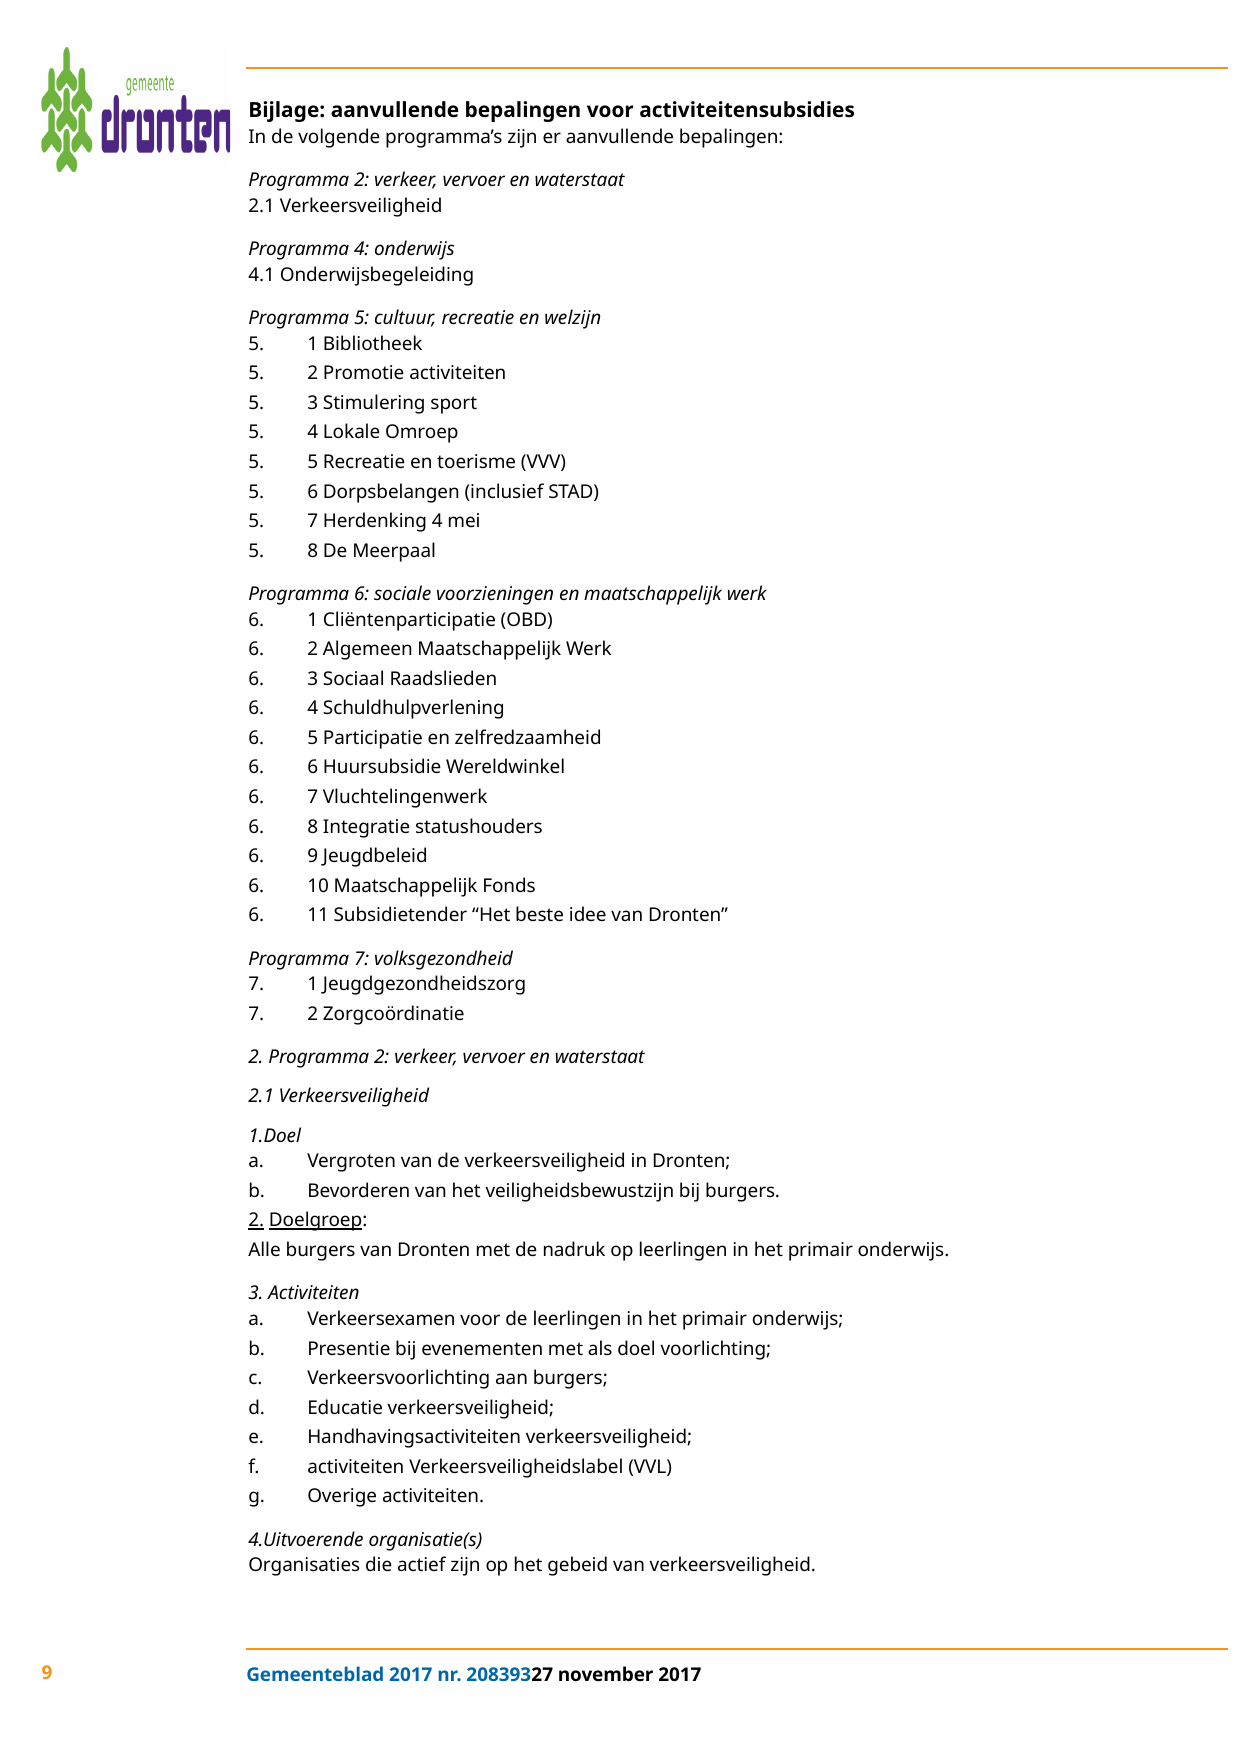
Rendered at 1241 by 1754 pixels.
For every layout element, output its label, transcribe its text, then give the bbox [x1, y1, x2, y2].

list 8 De Meerpaal [248, 537, 1152, 563]
list activiteiten Verkeersveiligheidslabel (VVL) [248, 1453, 1152, 1479]
list Presentie bij evenementen met als doel voorlichting; [248, 1335, 1152, 1360]
text Organisaties die actief zijn op het gebeid van verkeersveiligheid. [248, 1551, 1152, 1577]
list 6 Dorpsbelangen (inclusief STAD) [248, 478, 1152, 503]
list 2 Algemeen Maatschappelijk Werk [248, 635, 1152, 661]
text 2.1 Verkeersveiligheid [248, 1082, 1152, 1108]
list 4 Schuldhulpverlening [248, 694, 1152, 720]
text 2. Programma 2: verkeer, vervoer en waterstaat [248, 1043, 1152, 1069]
list Handhavingsactiviteiten verkeersveiligheid; [248, 1423, 1152, 1449]
text Alle burgers van Dronten met de nadruk op leerlingen in het primair onderwijs. [248, 1236, 1152, 1262]
text 2.1 Verkeersveiligheid [248, 192, 1152, 218]
list Educatie verkeersveiligheid; [248, 1394, 1152, 1419]
text Programma 5: cultuur, recreatie en welzijn [248, 304, 1152, 330]
list 1 Jeugdgezondheidszorg [248, 971, 1152, 996]
list Verkeersvoorlichting aan burgers; [248, 1364, 1152, 1390]
text Programma 2: verkeer, vervoer en waterstaat [248, 166, 1152, 192]
picture [41, 47, 231, 172]
list 4 Lokale Omroep [248, 419, 1152, 444]
list 5 Participatie en zelfredzaamheid [248, 724, 1152, 750]
text In de volgende programma’s zijn er aanvullende bepalingen: [248, 123, 1152, 149]
list 9 Jeugdbeleid [248, 842, 1152, 868]
list 3 Stimulering sport [248, 389, 1152, 415]
list 7 Vluchtelingenwerk [248, 783, 1152, 809]
text 4.1 Onderwijsbegeleiding [248, 261, 1152, 287]
list 7 Herdenking 4 mei [248, 507, 1152, 533]
list Bevorderen van het veiligheidsbewustzijn bij burgers. [248, 1177, 1152, 1203]
list 1 Cliëntenparticipatie (OBD) [248, 606, 1152, 632]
list 10 Maatschappelijk Fonds [248, 872, 1152, 898]
text 2. Doelgroep: [248, 1207, 1152, 1232]
list 6 Huursubsidie Wereldwinkel [248, 754, 1152, 779]
text Programma 7: volksgezondheid [248, 945, 1152, 971]
list Verkeersexamen voor de leerlingen in het primair onderwijs; [248, 1305, 1152, 1331]
list 2 Promotie activiteiten [248, 359, 1152, 385]
text Bijlage: aanvullende bepalingen voor activiteitensubsidies [248, 95, 1152, 123]
list 1 Bibliotheek [248, 330, 1152, 356]
list Vergroten van de verkeersveiligheid in Dronten; [248, 1147, 1152, 1173]
text Programma 6: sociale voorzieningen en maatschappelijk werk [248, 580, 1152, 606]
text 3. Activiteiten [248, 1279, 1152, 1305]
list Overige activiteiten. [248, 1483, 1152, 1508]
list 5 Recreatie en toerisme (VVV) [248, 448, 1152, 474]
list 8 Integratie statushouders [248, 813, 1152, 839]
list 3 Sociaal Raadslieden [248, 665, 1152, 691]
list 11 Subsidietender “Het beste idee van Dronten” [248, 902, 1152, 927]
text 1.Doel [248, 1122, 1152, 1147]
text Programma 4: onderwijs [248, 235, 1152, 261]
text 4.Uitvoerende organisatie(s) [248, 1526, 1152, 1551]
list 2 Zorgcoördinatie [248, 1000, 1152, 1026]
